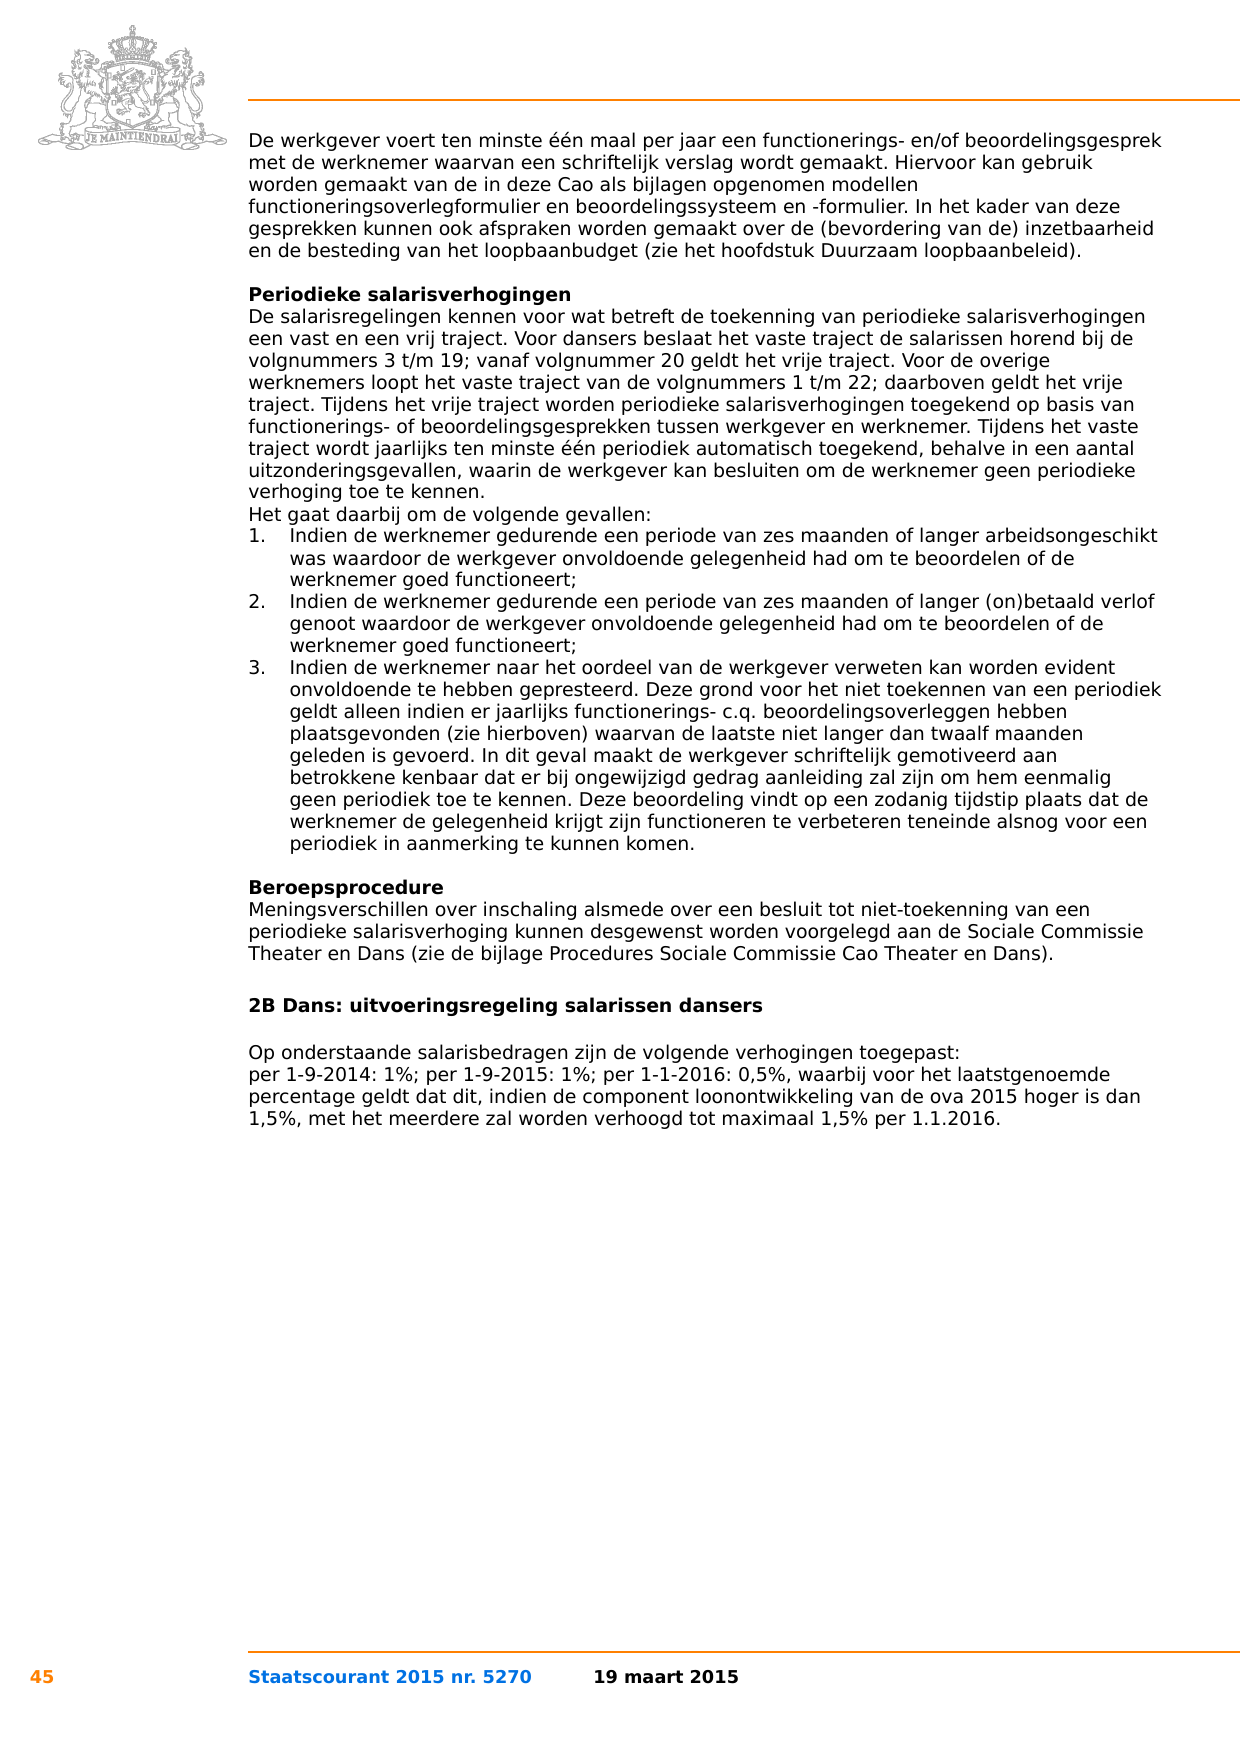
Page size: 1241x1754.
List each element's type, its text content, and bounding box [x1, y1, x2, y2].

subtitle 2B Dans: uitvoeringsregeling salarissen dansers [248, 995, 1163, 1017]
text 2. Indien de werknemer gedurende een periode van zes maanden of langer (on)betaald verlof genoot waardoor de werkgever onvoldoende gelegenheid had om te beoordelen of de werknemer goed functioneert; [248, 591, 1163, 657]
picture [38, 25, 227, 150]
text 3. Indien de werknemer naar het oordeel van de werkgever verweten kan worden evident onvoldoende te hebben gepresteerd. Deze grond voor het niet toekennen van een periodiek geldt alleen indien er jaarlijks functionerings- c.q. beoordelingsoverleggen hebben plaatsgevonden (zie hierboven) waarvan de laatste niet langer dan twaalf maanden geleden is gevoerd. In dit geval maakt de werkgever schriftelijk gemotiveerd aan betrokkene kenbaar dat er bij ongewijzigd gedrag aanleiding zal zijn om hem eenmalig geen periodiek toe te kennen. Deze beoordeling vindt op een zodanig tijdstip plaats dat de werknemer de gelegenheid krijgt zijn functioneren te verbeteren teneinde alsnog voor een periodiek in aanmerking te kunnen komen. [248, 657, 1163, 855]
text Het gaat daarbij om de volgende gevallen: [248, 503, 1163, 525]
text per 1-9-2014: 1%; per 1-9-2015: 1%; per 1-1-2016: 0,5%, waarbij voor het laatstgenoemde percentage geldt dat dit, indien de component loonontwikkeling van de ova 2015 hoger is dan 1,5%, met het meerdere zal worden verhoogd tot maximaal 1,5% per 1.1.2016. [248, 1064, 1163, 1130]
text De werkgever voert ten minste één maal per jaar een functionerings- en/of beoordelingsgesprek met de werknemer waarvan een schriftelijk verslag wordt gemaakt. Hiervoor kan gebruik worden gemaakt van de in deze Cao als bijlagen opgenomen modellen functioneringsoverlegformulier en beoordelingssysteem en -formulier. In het kader van deze gesprekken kunnen ook afspraken worden gemaakt over de (bevordering van de) inzetbaarheid en de besteding van het loopbaanbudget (zie het hoofdstuk Duurzaam loopbaanbeleid). [248, 130, 1163, 262]
text Periodieke salarisverhogingen [248, 284, 1163, 306]
text Op onderstaande salarisbedragen zijn de volgende verhogingen toegepast: [248, 1042, 1163, 1064]
text De salarisregelingen kennen voor wat betreft de toekenning van periodieke salarisverhogingen een vast en een vrij traject. Voor dansers beslaat het vaste traject de salarissen horend bij de volgnummers 3 t/m 19; vanaf volgnummer 20 geldt het vrije traject. Voor de overige werknemers loopt het vaste traject van de volgnummers 1 t/m 22; daarboven geldt het vrije traject. Tijdens het vrije traject worden periodieke salarisverhogingen toegekend op basis van functionerings- of beoordelingsgesprekken tussen werkgever en werknemer. Tijdens het vaste traject wordt jaarlijks ten minste één periodiek automatisch toegekend, behalve in een aantal uitzonderingsgevallen, waarin de werkgever kan besluiten om de werknemer geen periodieke verhoging toe te kennen. [248, 306, 1163, 503]
text 1. Indien de werknemer gedurende een periode van zes maanden of langer arbeidsongeschikt was waardoor de werkgever onvoldoende gelegenheid had om te beoordelen of de werknemer goed functioneert; [248, 525, 1163, 591]
text Beroepsprocedure [248, 877, 1163, 899]
text Meningsverschillen over inschaling alsmede over een besluit tot niet-toekenning van een periodieke salarisverhoging kunnen desgewenst worden voorgelegd aan de Sociale Commissie Theater en Dans (zie de bijlage Procedures Sociale Commissie Cao Theater en Dans). [248, 899, 1163, 965]
